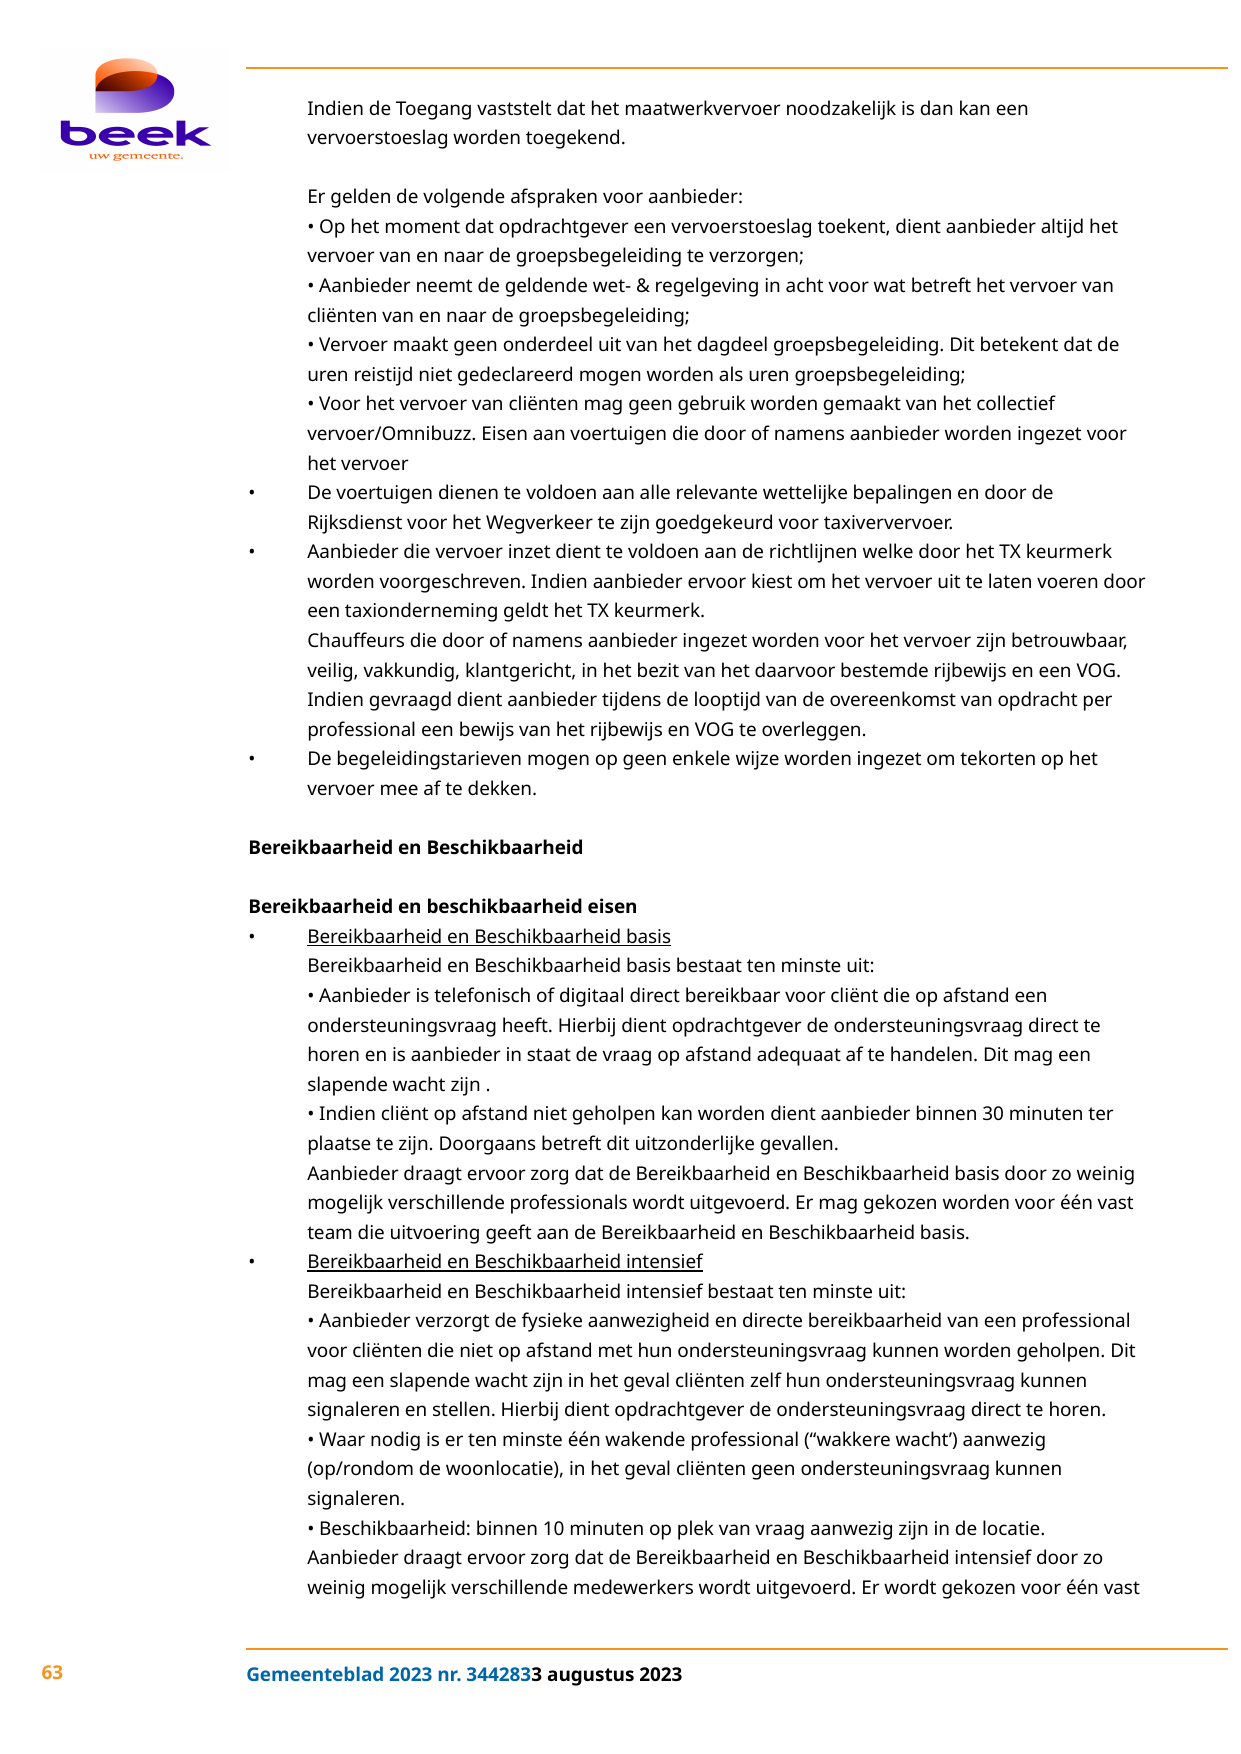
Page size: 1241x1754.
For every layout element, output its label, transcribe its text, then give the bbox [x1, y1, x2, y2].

list Indien de Toegang vaststelt dat het maatwerkvervoer noodzakelijk is dan kan een vervoerstoeslag worden toegekend. [248, 95, 1152, 150]
list • Beschikbaarheid: binnen 10 minuten op plek van vraag aanwezig zijn in de locatie. [248, 1515, 1152, 1541]
list • Op het moment dat opdrachtgever een vervoerstoeslag toekent, dient aanbieder altijd het vervoer van en naar de groepsbegeleiding te verzorgen; [248, 213, 1152, 268]
list • Indien cliënt op afstand niet geholpen kan worden dient aanbieder binnen 30 minuten ter plaatse te zijn. Doorgaans betreft dit uitzonderlijke gevallen. [248, 1101, 1152, 1156]
list • Waar nodig is er ten minste één wakende professional (“wakkere wacht’) aanwezig (op/rondom de woonlocatie), in het geval cliënten geen ondersteuningsvraag kunnen signaleren. [248, 1426, 1152, 1511]
list Aanbieder draagt ervoor zorg dat de Bereikbaarheid en Beschikbaarheid intensief door zo weinig mogelijk verschillende medewerkers wordt uitgevoerd. Er wordt gekozen voor één vast [248, 1544, 1152, 1600]
text Bereikbaarheid en beschikbaarheid eisen [248, 893, 1152, 919]
list Aanbieder draagt ervoor zorg dat de Bereikbaarheid en Beschikbaarheid basis door zo weinig mogelijk verschillende professionals wordt uitgevoerd. Er mag gekozen worden voor één vast team die uitvoering geeft aan de Bereikbaarheid en Beschikbaarheid basis. [248, 1160, 1152, 1245]
list • Voor het vervoer van cliënten mag geen gebruik worden gemaakt van het collectief vervoer/Omnibuzz. Eisen aan voertuigen die door of namens aanbieder worden ingezet voor het vervoer [248, 391, 1152, 476]
list • Aanbieder is telefonisch of digitaal direct bereikbaar voor cliënt die op afstand een ondersteuningsvraag heeft. Hierbij dient opdrachtgever de ondersteuningsvraag direct te horen en is aanbieder in staat de vraag op afstand adequaat af te handelen. Dit mag een slapende wacht zijn . [248, 982, 1152, 1097]
list De voertuigen dienen te voldoen aan alle relevante wettelijke bepalingen en door de Rijksdienst voor het Wegverkeer te zijn goedgekeurd voor taxiververvoer. [248, 479, 1152, 535]
list Bereikbaarheid en Beschikbaarheid basis [248, 923, 1152, 949]
list • Aanbieder neemt de geldende wet- & regelgeving in acht voor wat betreft het vervoer van cliënten van en naar de groepsbegeleiding; [248, 272, 1152, 328]
list Aanbieder die vervoer inzet dient te voldoen aan de richtlijnen welke door het TX keurmerk worden voorgeschreven. Indien aanbieder ervoor kiest om het vervoer uit te laten voeren door een taxionderneming geldt het TX keurmerk. [248, 538, 1152, 623]
list Er gelden de volgende afspraken voor aanbieder: [248, 183, 1152, 209]
text Bereikbaarheid en Beschikbaarheid [248, 834, 1152, 860]
picture [41, 47, 231, 172]
list Bereikbaarheid en Beschikbaarheid basis bestaat ten minste uit: [248, 953, 1152, 978]
list Chauffeurs die door of namens aanbieder ingezet worden voor het vervoer zijn betrouwbaar, veilig, vakkundig, klantgericht, in het bezit van het daarvoor bestemde rijbewijs en een VOG. Indien gevraagd dient aanbieder tijdens de looptijd van de overeenkomst van opdracht per professional een bewijs van het rijbewijs en VOG te overleggen. [248, 627, 1152, 742]
list Bereikbaarheid en Beschikbaarheid intensief [248, 1248, 1152, 1274]
list Bereikbaarheid en Beschikbaarheid intensief bestaat ten minste uit: [248, 1278, 1152, 1304]
list • Vervoer maakt geen onderdeel uit van het dagdeel groepsbegeleiding. Dit betekent dat de uren reistijd niet gedeclareerd mogen worden als uren groepsbegeleiding; [248, 331, 1152, 387]
list • Aanbieder verzorgt de fysieke aanwezigheid en directe bereikbaarheid van een professional voor cliënten die niet op afstand met hun ondersteuningsvraag kunnen worden geholpen. Dit mag een slapende wacht zijn in het geval cliënten zelf hun ondersteuningsvraag kunnen signaleren en stellen. Hierbij dient opdrachtgever de ondersteuningsvraag direct te horen. [248, 1308, 1152, 1422]
list De begeleidingstarieven mogen op geen enkele wijze worden ingezet om tekorten op het vervoer mee af te dekken. [248, 746, 1152, 801]
